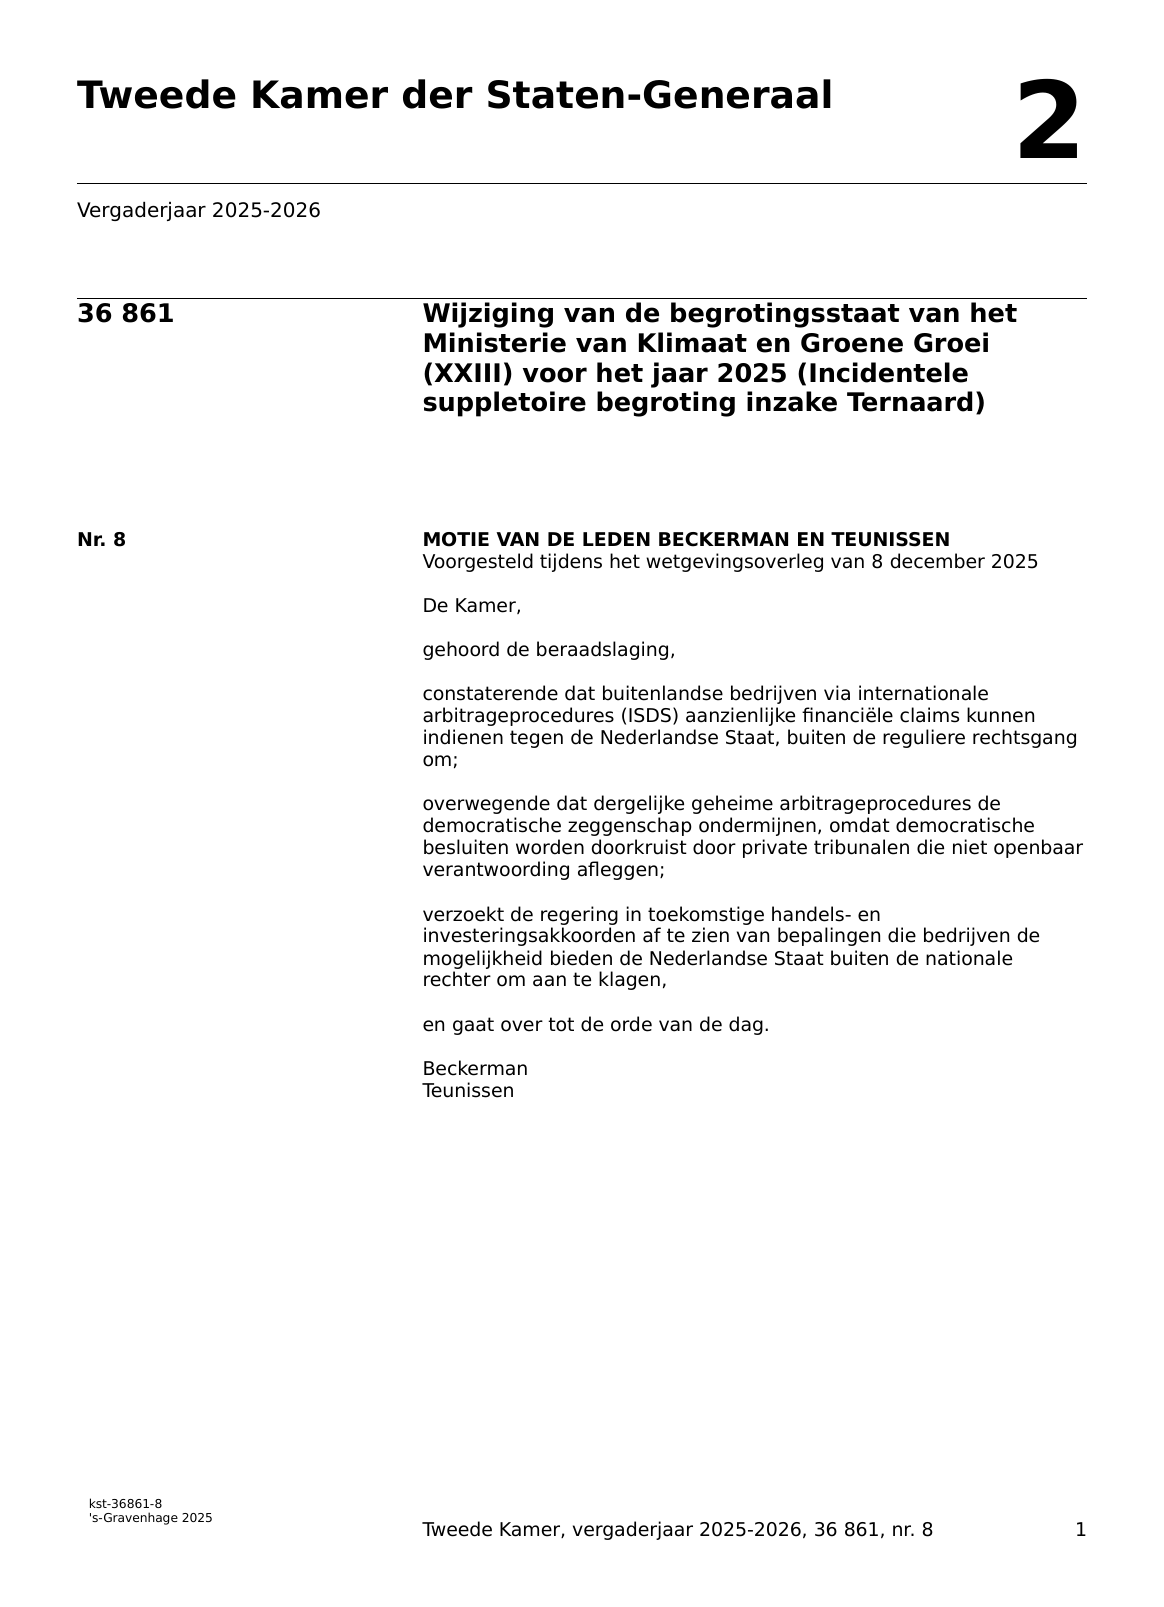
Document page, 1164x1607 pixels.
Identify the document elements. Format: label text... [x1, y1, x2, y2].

text gehoord de beraadslaging, [422, 639, 1087, 661]
text constaterende dat buitenlandse bedrijven via internationale arbitrageprocedures (ISDS) aanzienlijke financiële claims kunnen indienen tegen de Nederlandse Staat, buiten de reguliere rechtsgang om; [422, 683, 1087, 771]
subtitle 36 861 Wijziging van de begrotingsstaat van het Ministerie van Klimaat en Groene Groei (XXIII) voor het jaar 2025 (Incidentele suppletoire begroting inzake Ternaard) [77, 299, 1087, 418]
table_header Tweede Kamer der Staten-Generaal [77, 59, 886, 183]
text Voorgesteld tijdens het wetgevingsoverleg van 8 december 2025 [422, 551, 1087, 573]
text Beckerman [422, 1058, 1087, 1080]
text 's-Gravenhage 2025 [88, 1511, 323, 1525]
text en gaat over tot de orde van de dag. [422, 1013, 1087, 1036]
table_cell Vergaderjaar 2025-2026 [77, 184, 1087, 298]
text verzoekt de regering in toekomstige handels- en investeringsakkoorden af te zien van bepalingen die bedrijven de mogelijkheid bieden de Nederlandse Staat buiten de nationale rechter om aan te klagen, [422, 903, 1087, 991]
text Teunissen [422, 1080, 1087, 1102]
text overwegende dat dergelijke geheime arbitrageprocedures de democratische zeggenschap ondermijnen, omdat democratische besluiten worden doorkruist door private tribunalen die niet openbaar verantwoording afleggen; [422, 793, 1087, 881]
text kst-36861-8 [88, 1497, 323, 1511]
table_header 2 [886, 59, 1087, 183]
text De Kamer, [422, 595, 1087, 617]
subtitle Nr. 8 MOTIE VAN DE LEDEN BECKERMAN EN TEUNISSEN [77, 529, 1087, 551]
